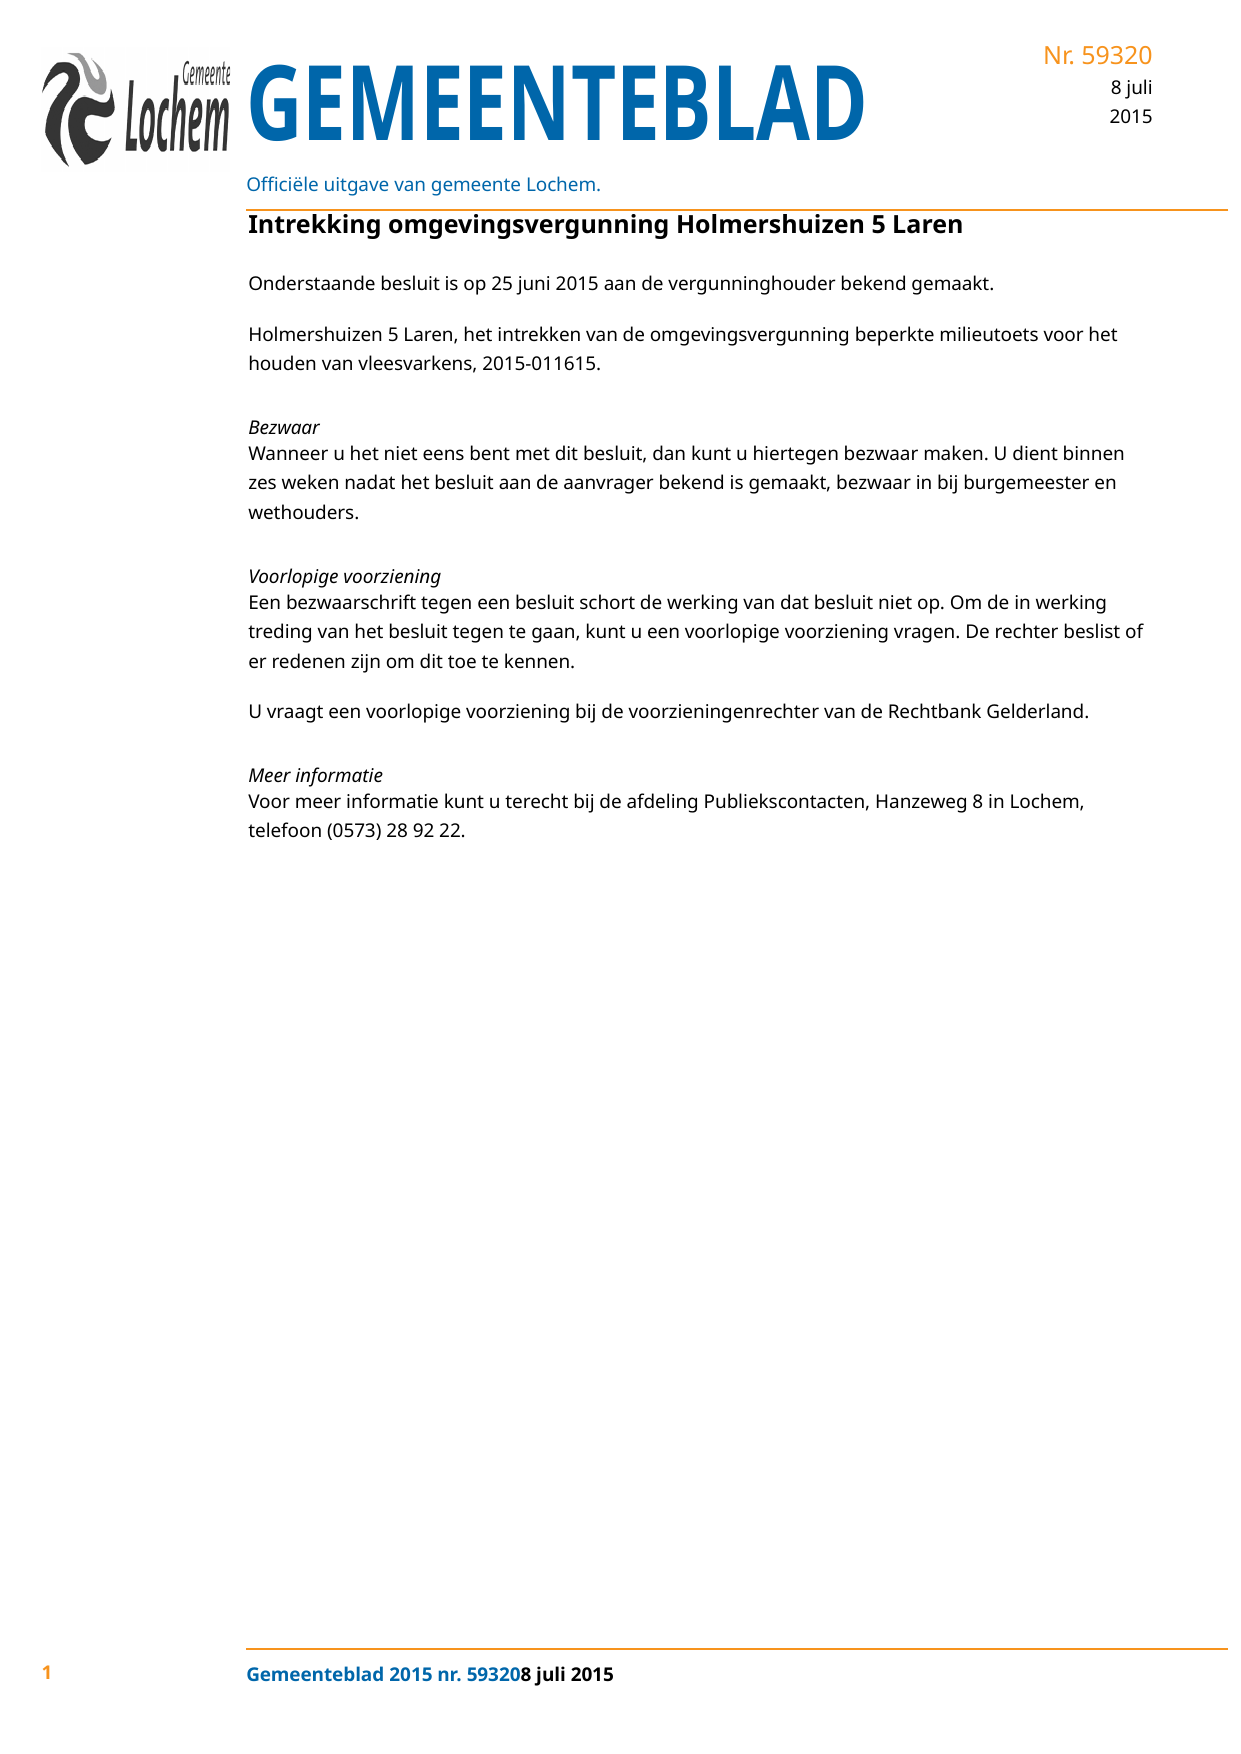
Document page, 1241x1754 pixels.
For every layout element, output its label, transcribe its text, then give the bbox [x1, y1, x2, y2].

text Intrekking omgevingsvergunning Holmershuizen 5 Laren [248, 211, 1152, 241]
picture [41, 47, 231, 172]
text U vraagt een voorlopige voorziening bij de voorzieningenrechter van de Rechtbank Gelderland. [248, 698, 1152, 724]
text Voorlopige voorziening [248, 563, 1152, 589]
text Holmershuizen 5 Laren, het intrekken van de omgevingsvergunning beperkte milieutoets voor het houden van vleesvarkens, 2015-011615. [248, 321, 1152, 376]
text Wanneer u het niet eens bent met dit besluit, dan kunt u hiertegen bezwaar maken. U dient binnen zes weken nadat het besluit aan de aanvrager bekend is gemaakt, bezwaar in bij burgemeester en wethouders. [248, 440, 1152, 525]
text Bezwaar [248, 414, 1152, 440]
text Onderstaande besluit is op 25 juni 2015 aan de vergunninghouder bekend gemaakt. [248, 270, 1152, 296]
text Een bezwaarschrift tegen een besluit schort de werking van dat besluit niet op. Om de in werking treding van het besluit tegen te gaan, kunt u een voorlopige voorziening vragen. De rechter beslist of er redenen zijn om dit toe te kennen. [248, 589, 1152, 674]
text Meer informatie [248, 762, 1152, 788]
text Voor meer informatie kunt u terecht bij de afdeling Publiekscontacten, Hanzeweg 8 in Lochem, telefoon (0573) 28 92 22. [248, 788, 1152, 843]
